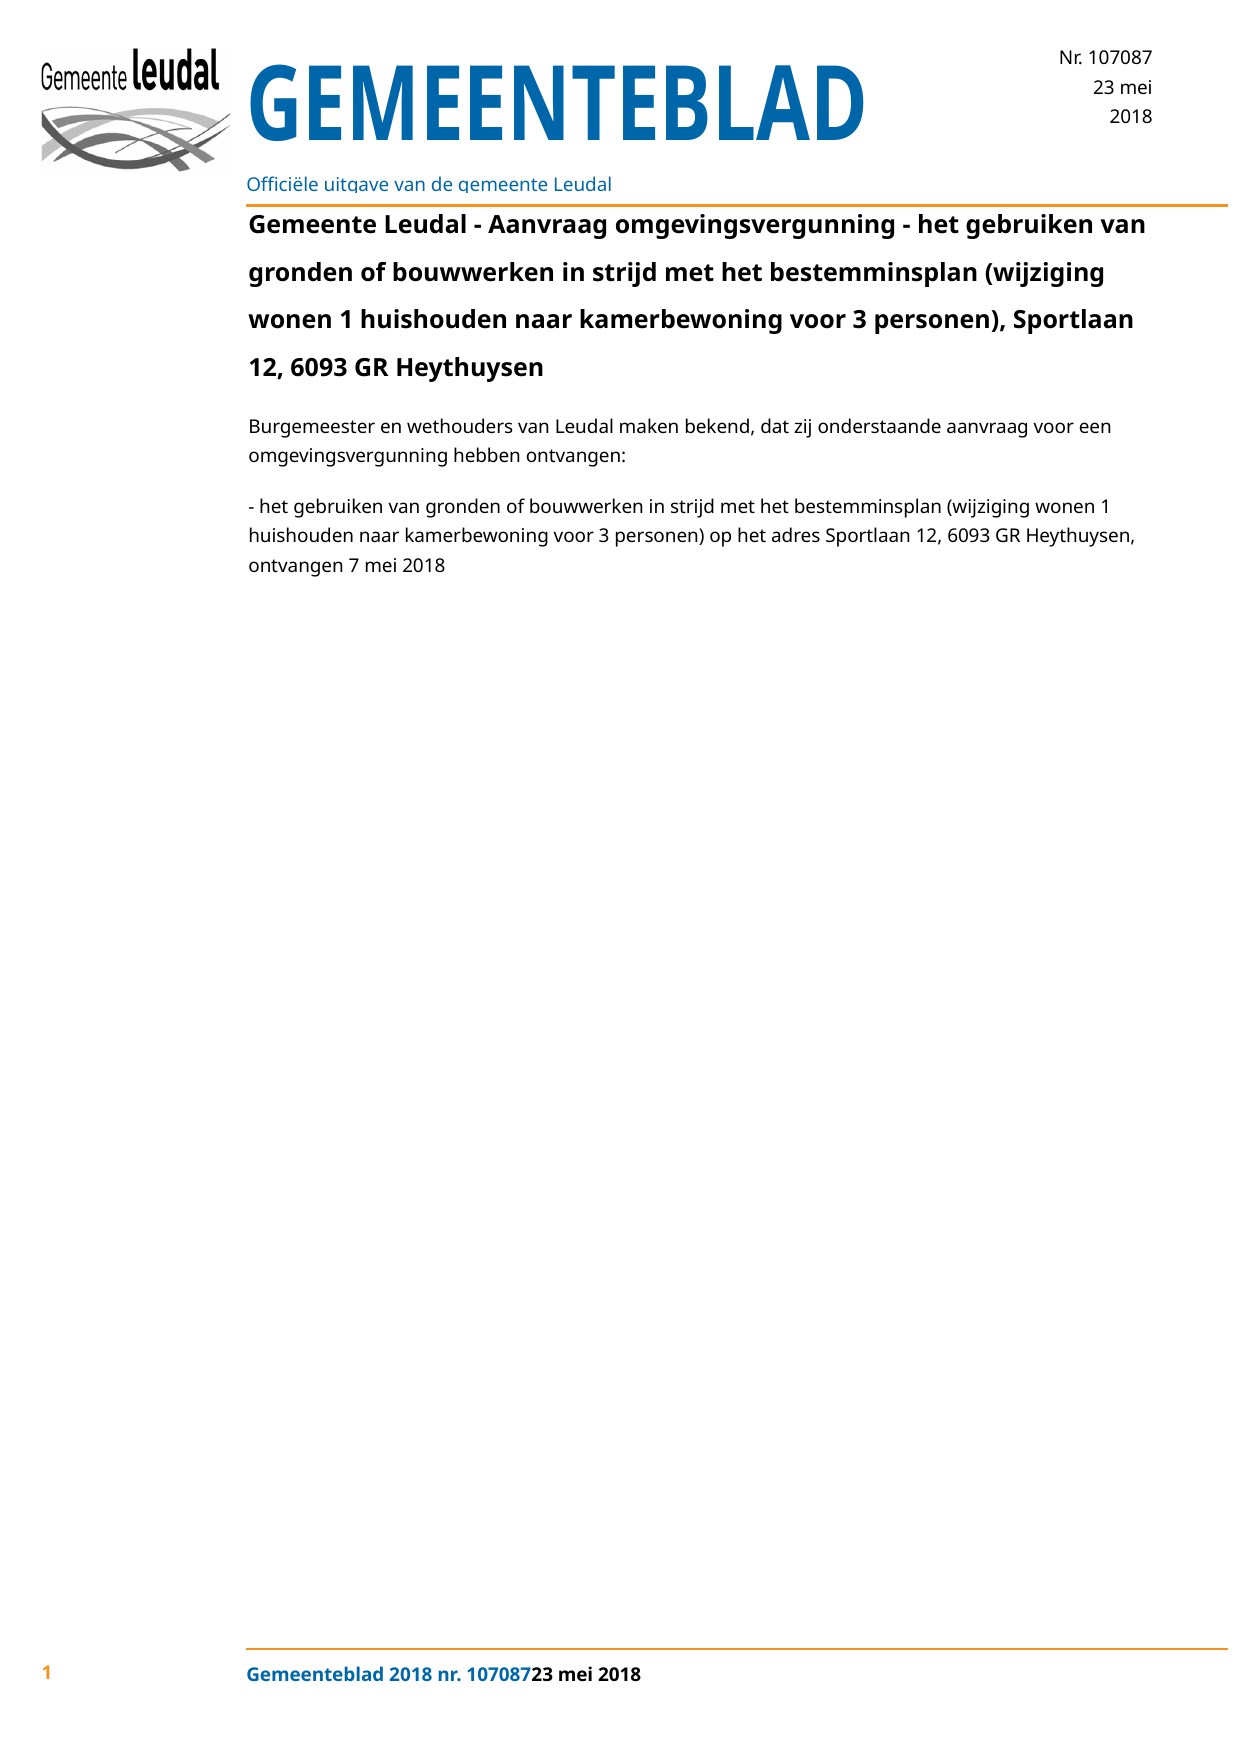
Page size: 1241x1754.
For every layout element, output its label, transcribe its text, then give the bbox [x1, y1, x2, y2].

text - het gebruiken van gronden of bouwwerken in strijd met het bestemminsplan (wijziging wonen 1 huishouden naar kamerbewoning voor 3 personen) op het adres Sportlaan 12, 6093 GR Heythuysen, ontvangen 7 mei 2018 [248, 493, 1152, 578]
picture [41, 47, 231, 172]
text Gemeente Leudal - Aanvraag omgevingsvergunning - het gebruiken van gronden of bouwwerken in strijd met het bestemminsplan (wijziging wonen 1 huishouden naar kamerbewoning voor 3 personen), Sportlaan 12, 6093 GR Heythuysen [248, 207, 1152, 384]
text Burgemeester en wethouders van Leudal maken bekend, dat zij onderstaande aanvraag voor een omgevingsvergunning hebben ontvangen: [248, 413, 1152, 468]
